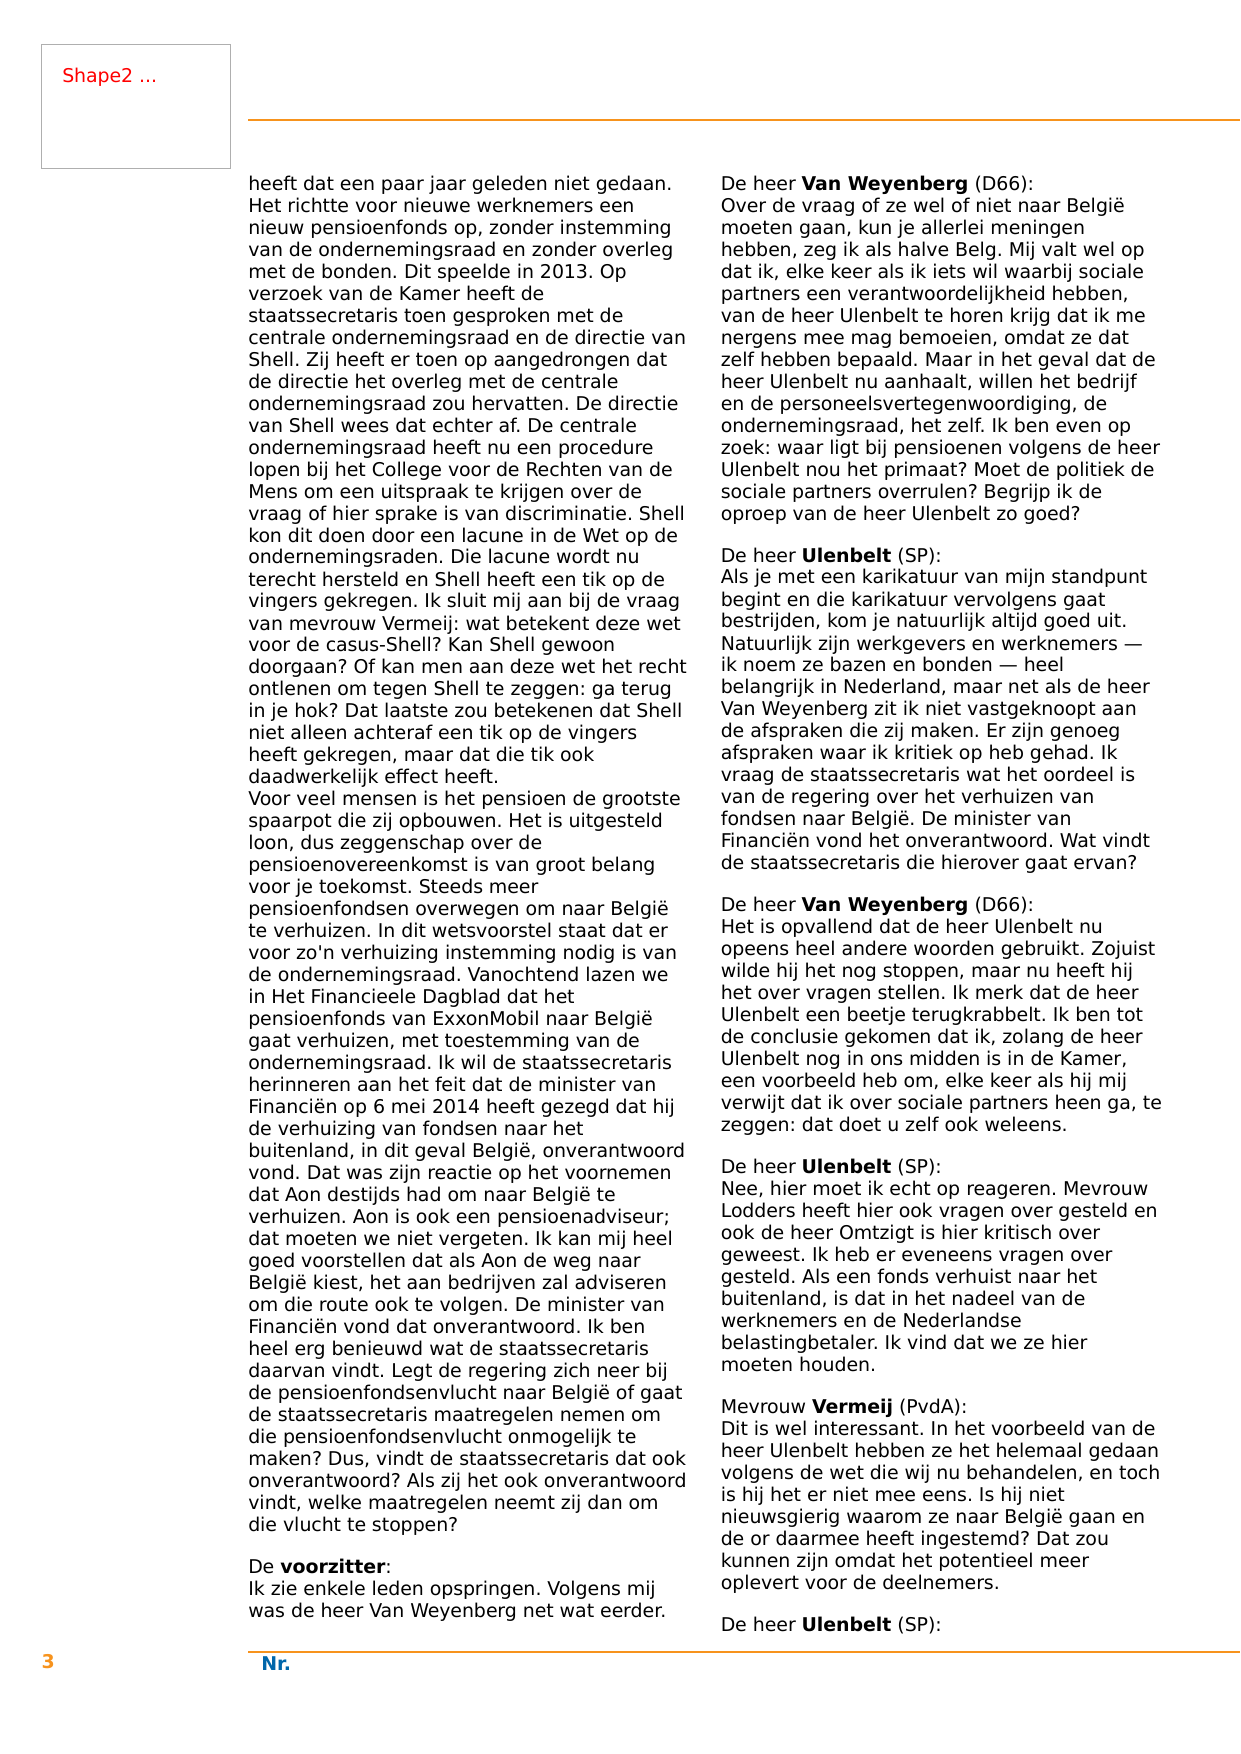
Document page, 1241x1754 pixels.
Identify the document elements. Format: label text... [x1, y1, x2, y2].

text Over de vraag of ze wel of niet naar België moeten gaan, kun je allerlei meningen hebben, zeg ik als halve Belg. Mij valt wel op dat ik, elke keer als ik iets wil waarbij sociale partners een verantwoordelijkheid hebben, van de heer Ulenbelt te horen krijg dat ik me nergens mee mag bemoeien, omdat ze dat zelf hebben bepaald. Maar in het geval dat de heer Ulenbelt nu aanhaalt, willen het bedrijf en de personeelsvertegenwoordiging, de ondernemingsraad, het zelf. Ik ben even op zoek: waar ligt bij pensioenen volgens de heer Ulenbelt nou het primaat? Moet de politiek de sociale partners overrulen? Begrijp ik de oproep van de heer Ulenbelt zo goed? [721, 195, 1163, 524]
text De heer Van Weyenberg (D66): [721, 173, 1163, 195]
text De heer Ulenbelt (SP): [721, 1613, 1163, 1636]
text heeft dat een paar jaar geleden niet gedaan. Het richtte voor nieuwe werknemers een nieuw pensioenfonds op, zonder instemming van de ondernemingsraad en zonder overleg met de bonden. Dit speelde in 2013. Op verzoek van de Kamer heeft de staatssecretaris toen gesproken met de centrale ondernemingsraad en de directie van Shell. Zij heeft er toen op aangedrongen dat de directie het overleg met de centrale ondernemingsraad zou hervatten. De directie van Shell wees dat echter af. De centrale ondernemingsraad heeft nu een procedure lopen bij het College voor de Rechten van de Mens om een uitspraak te krijgen over de vraag of hier sprake is van discriminatie. Shell kon dit doen door een lacune in de Wet op de ondernemingsraden. Die lacune wordt nu terecht hersteld en Shell heeft een tik op de vingers gekregen. Ik sluit mij aan bij de vraag van mevrouw Vermeij: wat betekent deze wet voor de casus-Shell? Kan Shell gewoon doorgaan? Of kan men aan deze wet het recht ontlenen om tegen Shell te zeggen: ga terug in je hok? Dat laatste zou betekenen dat Shell niet alleen achteraf een tik op de vingers heeft gekregen, maar dat die tik ook daadwerkelijk effect heeft. [248, 173, 691, 788]
text Ik zie enkele leden opspringen. Volgens mij was de heer Van Weyenberg net wat eerder. [248, 1577, 691, 1621]
text Dit is wel interessant. In het voorbeeld van de heer Ulenbelt hebben ze het helemaal gedaan volgens de wet die wij nu behandelen, en toch is hij het er niet mee eens. Is hij niet nieuwsgierig waarom ze naar België gaan en de or daarmee heeft ingestemd? Dat zou kunnen zijn omdat het potentieel meer oplevert voor de deelnemers. [721, 1418, 1163, 1593]
text De heer Ulenbelt (SP): [721, 544, 1163, 566]
text Nee, hier moet ik echt op reageren. Mevrouw Lodders heeft hier ook vragen over gesteld en ook de heer Omtzigt is hier kritisch over geweest. Ik heb er eveneens vragen over gesteld. Als een fonds verhuist naar het buitenland, is dat in het nadeel van de werknemers en de Nederlandse belastingbetaler. Ik vind dat we ze hier moeten houden. [721, 1178, 1163, 1376]
text Als je met een karikatuur van mijn standpunt begint en die karikatuur vervolgens gaat bestrijden, kom je natuurlijk altijd goed uit. Natuurlijk zijn werkgevers en werknemers — ik noem ze bazen en bonden — heel belangrijk in Nederland, maar net als de heer Van Weyenberg zit ik niet vastgeknoopt aan de afspraken die zij maken. Er zijn genoeg afspraken waar ik kritiek op heb gehad. Ik vraag de staatssecretaris wat het oordeel is van de regering over het verhuizen van fondsen naar België. De minister van Financiën vond het onverantwoord. Wat vindt de staatssecretaris die hierover gaat ervan? [721, 566, 1163, 874]
text De heer Ulenbelt (SP): [721, 1156, 1163, 1178]
text De voorzitter: [248, 1556, 691, 1577]
text Het is opvallend dat de heer Ulenbelt nu opeens heel andere woorden gebruikt. Zojuist wilde hij het nog stoppen, maar nu heeft hij het over vragen stellen. Ik merk dat de heer Ulenbelt een beetje terugkrabbelt. Ik ben tot de conclusie gekomen dat ik, zolang de heer Ulenbelt nog in ons midden is in de Kamer, een voorbeeld heb om, elke keer als hij mij verwijt dat ik over sociale partners heen ga, te zeggen: dat doet u zelf ook weleens. [721, 916, 1163, 1136]
text Voor veel mensen is het pensioen de grootste spaarpot die zij opbouwen. Het is uitgesteld loon, dus zeggenschap over de pensioenovereenkomst is van groot belang voor je toekomst. Steeds meer pensioenfondsen overwegen om naar België te verhuizen. In dit wetsvoorstel staat dat er voor zo'n verhuizing instemming nodig is van de ondernemingsraad. Vanochtend lazen we in Het Financieele Dagblad dat het pensioenfonds van ExxonMobil naar België gaat verhuizen, met toestemming van de ondernemingsraad. Ik wil de staatssecretaris herinneren aan het feit dat de minister van Financiën op 6 mei 2014 heeft gezegd dat hij de verhuizing van fondsen naar het buitenland, in dit geval België, onverantwoord vond. Dat was zijn reactie op het voornemen dat Aon destijds had om naar België te verhuizen. Aon is ook een pensioenadviseur; dat moeten we niet vergeten. Ik kan mij heel goed voorstellen dat als Aon de weg naar België kiest, het aan bedrijven zal adviseren om die route ook te volgen. De minister van Financiën vond dat onverantwoord. Ik ben heel erg benieuwd wat de staatssecretaris daarvan vindt. Legt de regering zich neer bij de pensioenfondsenvlucht naar België of gaat de staatssecretaris maatregelen nemen om die pensioenfondsenvlucht onmogelijk te maken? Dus, vindt de staatssecretaris dat ook onverantwoord? Als zij het ook onverantwoord vindt, welke maatregelen neemt zij dan om die vlucht te stoppen? [248, 788, 691, 1536]
text Mevrouw Vermeij (PvdA): [721, 1396, 1163, 1418]
text De heer Van Weyenberg (D66): [721, 894, 1163, 916]
